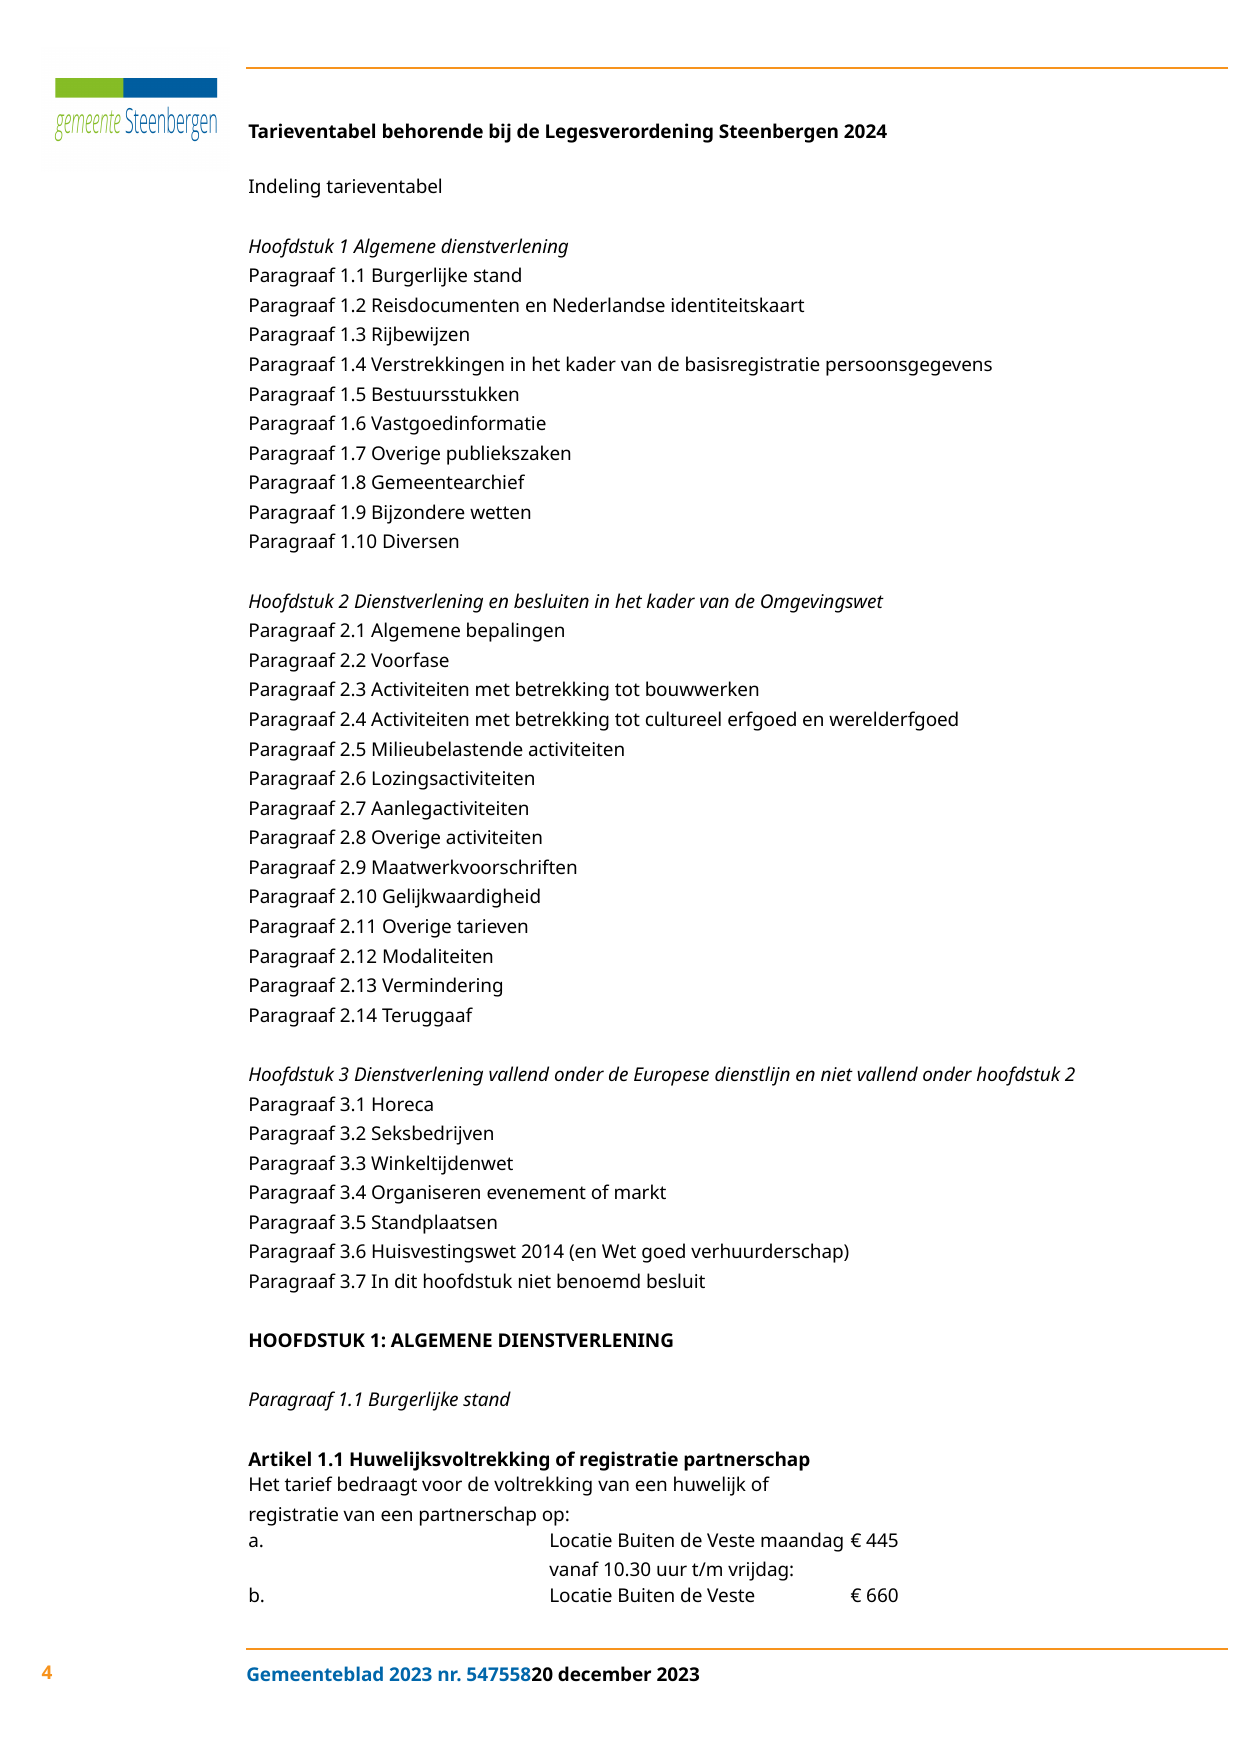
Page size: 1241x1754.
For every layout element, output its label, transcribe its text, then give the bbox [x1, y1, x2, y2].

text Paragraaf 2.6 Lozingsactiviteiten [248, 765, 1152, 791]
table_header [850, 1446, 1152, 1472]
text Paragraaf 2.1 Algemene bepalingen [248, 617, 1152, 643]
text Paragraaf 2.2 Voorfase [248, 647, 1152, 673]
table_cell [850, 1472, 1152, 1527]
table_cell € 660 [850, 1582, 1152, 1608]
text Paragraaf 2.11 Overige tarieven [248, 913, 1152, 939]
text Paragraaf 3.5 Standplaatsen [248, 1209, 1152, 1235]
text Hoofdstuk 2 Dienstverlening en besluiten in het kader van de Omgevingswet [248, 588, 1152, 614]
text Paragraaf 3.6 Huisvestingswet 2014 (en Wet goed verhuurderschap) [248, 1239, 1152, 1264]
text Paragraaf 2.9 Maatwerkvoorschriften [248, 854, 1152, 880]
table_cell b. [248, 1582, 549, 1608]
text Paragraaf 2.4 Activiteiten met betrekking tot cultureel erfgoed en werelderfgoed [248, 706, 1152, 732]
text Hoofdstuk 1 Algemene dienstverlening [248, 233, 1152, 259]
table_cell a. [248, 1527, 549, 1582]
text Paragraaf 1.6 Vastgoedinformatie [248, 410, 1152, 436]
text Hoofdstuk 3 Dienstverlening vallend onder de Europese dienstlijn en niet vallend onder hoofdstuk 2 [248, 1061, 1152, 1087]
text Paragraaf 2.5 Milieubelastende activiteiten [248, 736, 1152, 762]
text Paragraaf 3.2 Seksbedrijven [248, 1120, 1152, 1146]
text Paragraaf 2.8 Overige activiteiten [248, 824, 1152, 850]
table_cell Locatie Buiten de Veste [549, 1582, 850, 1608]
text Paragraaf 1.10 Diversen [248, 529, 1152, 554]
text Paragraaf 1.2 Reisdocumenten en Nederlandse identiteitskaart [248, 292, 1152, 318]
text Paragraaf 1.5 Bestuursstukken [248, 381, 1152, 407]
text Paragraaf 1.1 Burgerlijke stand [248, 1387, 1152, 1412]
text Paragraaf 1.3 Rijbewijzen [248, 322, 1152, 347]
text Indeling tarieventabel [248, 174, 1152, 199]
text Paragraaf 3.1 Horeca [248, 1091, 1152, 1117]
table_header Artikel 1.1 Huwelijksvoltrekking of registratie partnerschap [248, 1446, 850, 1472]
text Paragraaf 1.4 Verstrekkingen in het kader van de basisregistratie persoonsgegevens [248, 351, 1152, 377]
text HOOFDSTUK 1: ALGEMENE DIENSTVERLENING [248, 1327, 1152, 1353]
text Paragraaf 2.13 Vermindering [248, 972, 1152, 998]
text Paragraaf 3.3 Winkeltijdenwet [248, 1150, 1152, 1176]
text Tarieventabel behorende bij de Legesverordening Steenbergen 2024 [248, 116, 1152, 144]
text Paragraaf 2.12 Modaliteiten [248, 943, 1152, 969]
text Paragraaf 3.4 Organiseren evenement of markt [248, 1179, 1152, 1205]
table_cell Het tarief bedraagt voor de voltrekking van een huwelijk of registratie van een partnerschap op: [248, 1472, 850, 1527]
table_cell € 445 [850, 1527, 1152, 1582]
text Paragraaf 1.1 Burgerlijke stand [248, 262, 1152, 288]
text Paragraaf 2.7 Aanlegactiviteiten [248, 795, 1152, 821]
table_cell Locatie Buiten de Veste maandag vanaf 10.30 uur t/m vrijdag: [549, 1527, 850, 1582]
picture [41, 47, 231, 172]
text Paragraaf 2.14 Teruggaaf [248, 1002, 1152, 1028]
text Paragraaf 1.8 Gemeentearchief [248, 469, 1152, 495]
text Paragraaf 2.10 Gelijkwaardigheid [248, 884, 1152, 909]
text Paragraaf 3.7 In dit hoofdstuk niet benoemd besluit [248, 1268, 1152, 1294]
text Paragraaf 2.3 Activiteiten met betrekking tot bouwwerken [248, 677, 1152, 702]
text Paragraaf 1.7 Overige publiekszaken [248, 440, 1152, 466]
text Paragraaf 1.9 Bijzondere wetten [248, 499, 1152, 525]
